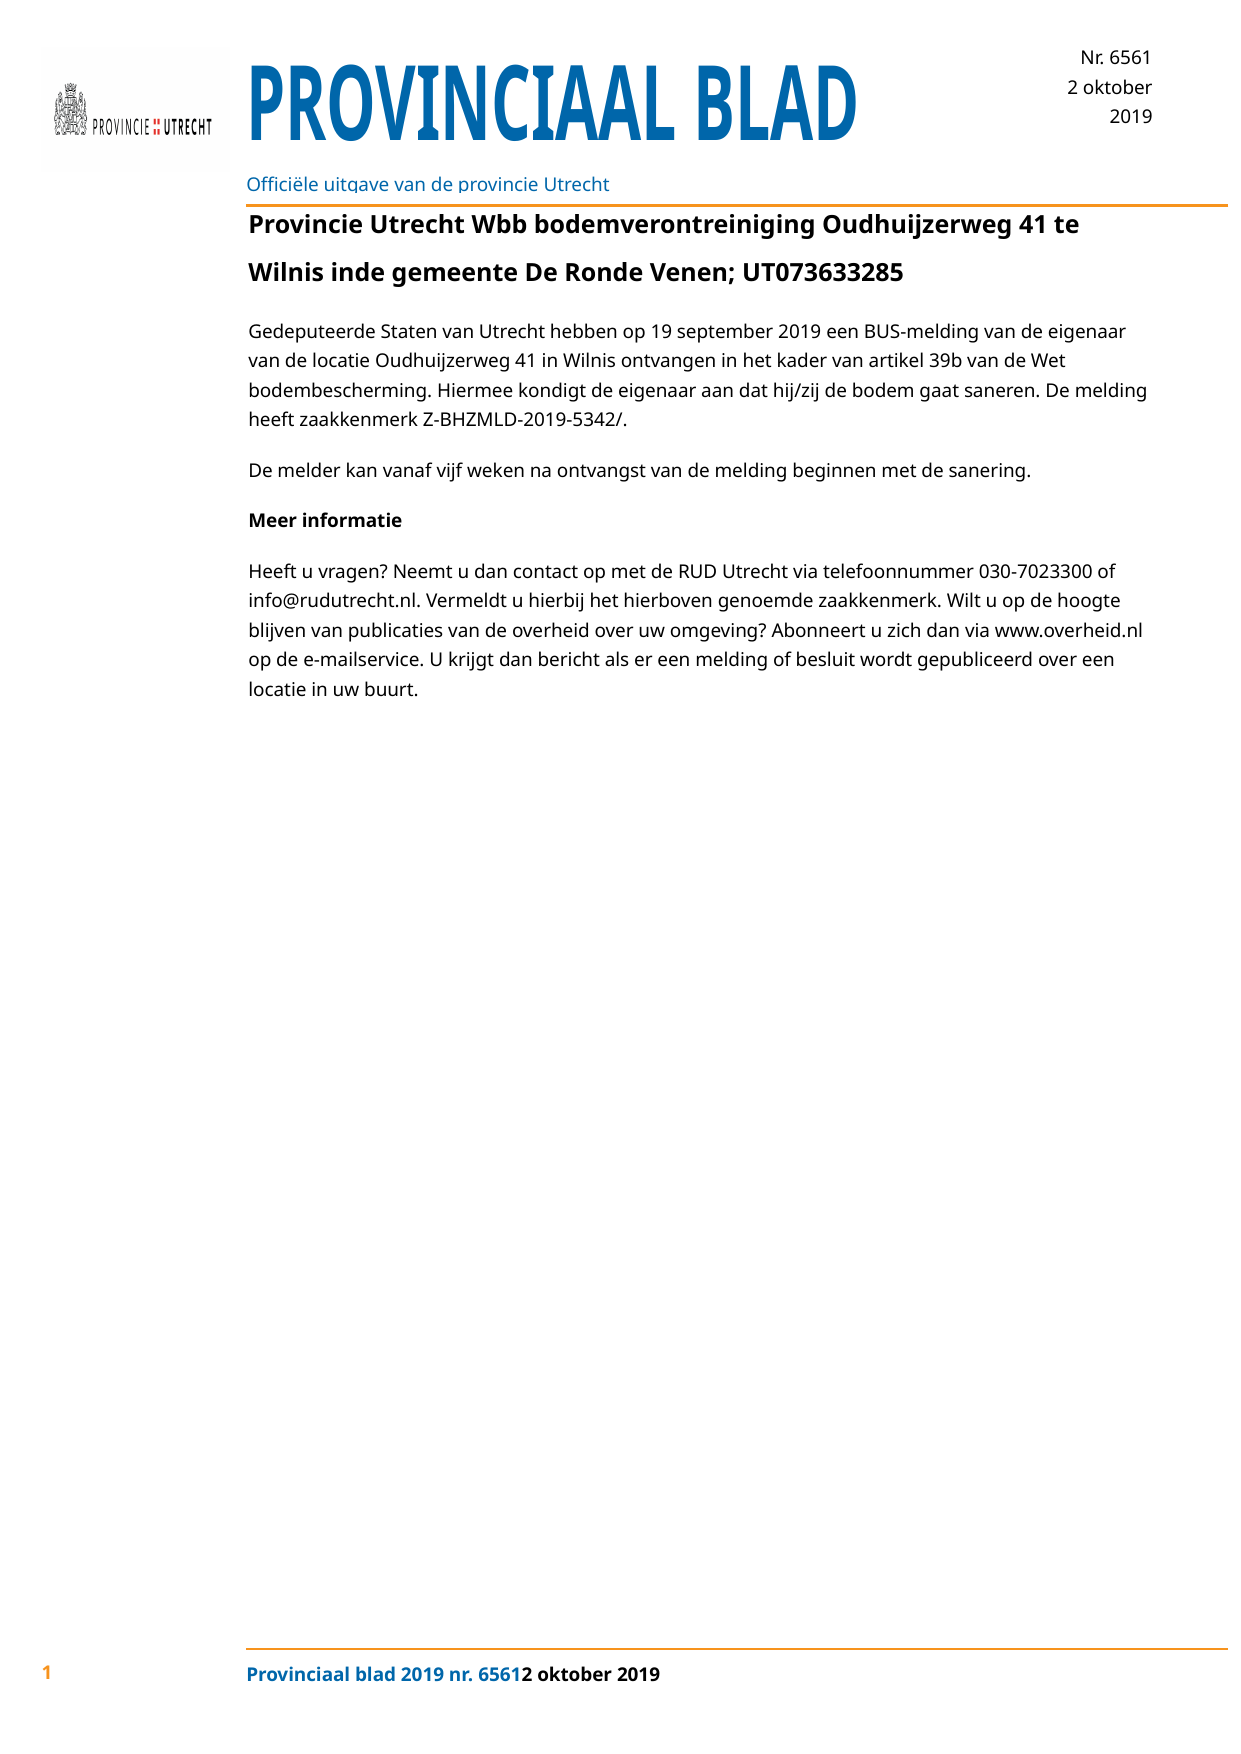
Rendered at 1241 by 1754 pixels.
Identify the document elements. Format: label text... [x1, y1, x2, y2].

text Gedeputeerde Staten van Utrecht hebben op 19 september 2019 een BUS-melding van de eigenaar van de locatie Oudhuijzerweg 41 in Wilnis ontvangen in het kader van artikel 39b van de Wet bodembescherming. Hiermee kondigt de eigenaar aan dat hij/zij de bodem gaat saneren. De melding heeft zaakkenmerk Z-BHZMLD-2019-5342/. [248, 318, 1152, 432]
text De melder kan vanaf vijf weken na ontvangst van de melding beginnen met de sanering. [248, 457, 1152, 483]
text Provincie Utrecht Wbb bodemverontreiniging Oudhuijzerweg 41 te Wilnis inde gemeente De Ronde Venen; UT073633285 [248, 207, 1152, 288]
text Meer informatie [248, 507, 1152, 533]
text Heeft u vragen? Neemt u dan contact op met de RUD Utrecht via telefoonnummer 030-7023300 of info@rudutrecht.nl. Vermeldt u hierbij het hierboven genoemde zaakkenmerk. Wilt u op de hoogte blijven van publicaties van de overheid over uw omgeving? Abonneert u zich dan via www.overheid.nl op de e-mailservice. U krijgt dan bericht als er een melding of besluit wordt gepubliceerd over een locatie in uw buurt. [248, 558, 1152, 702]
picture [41, 47, 231, 172]
